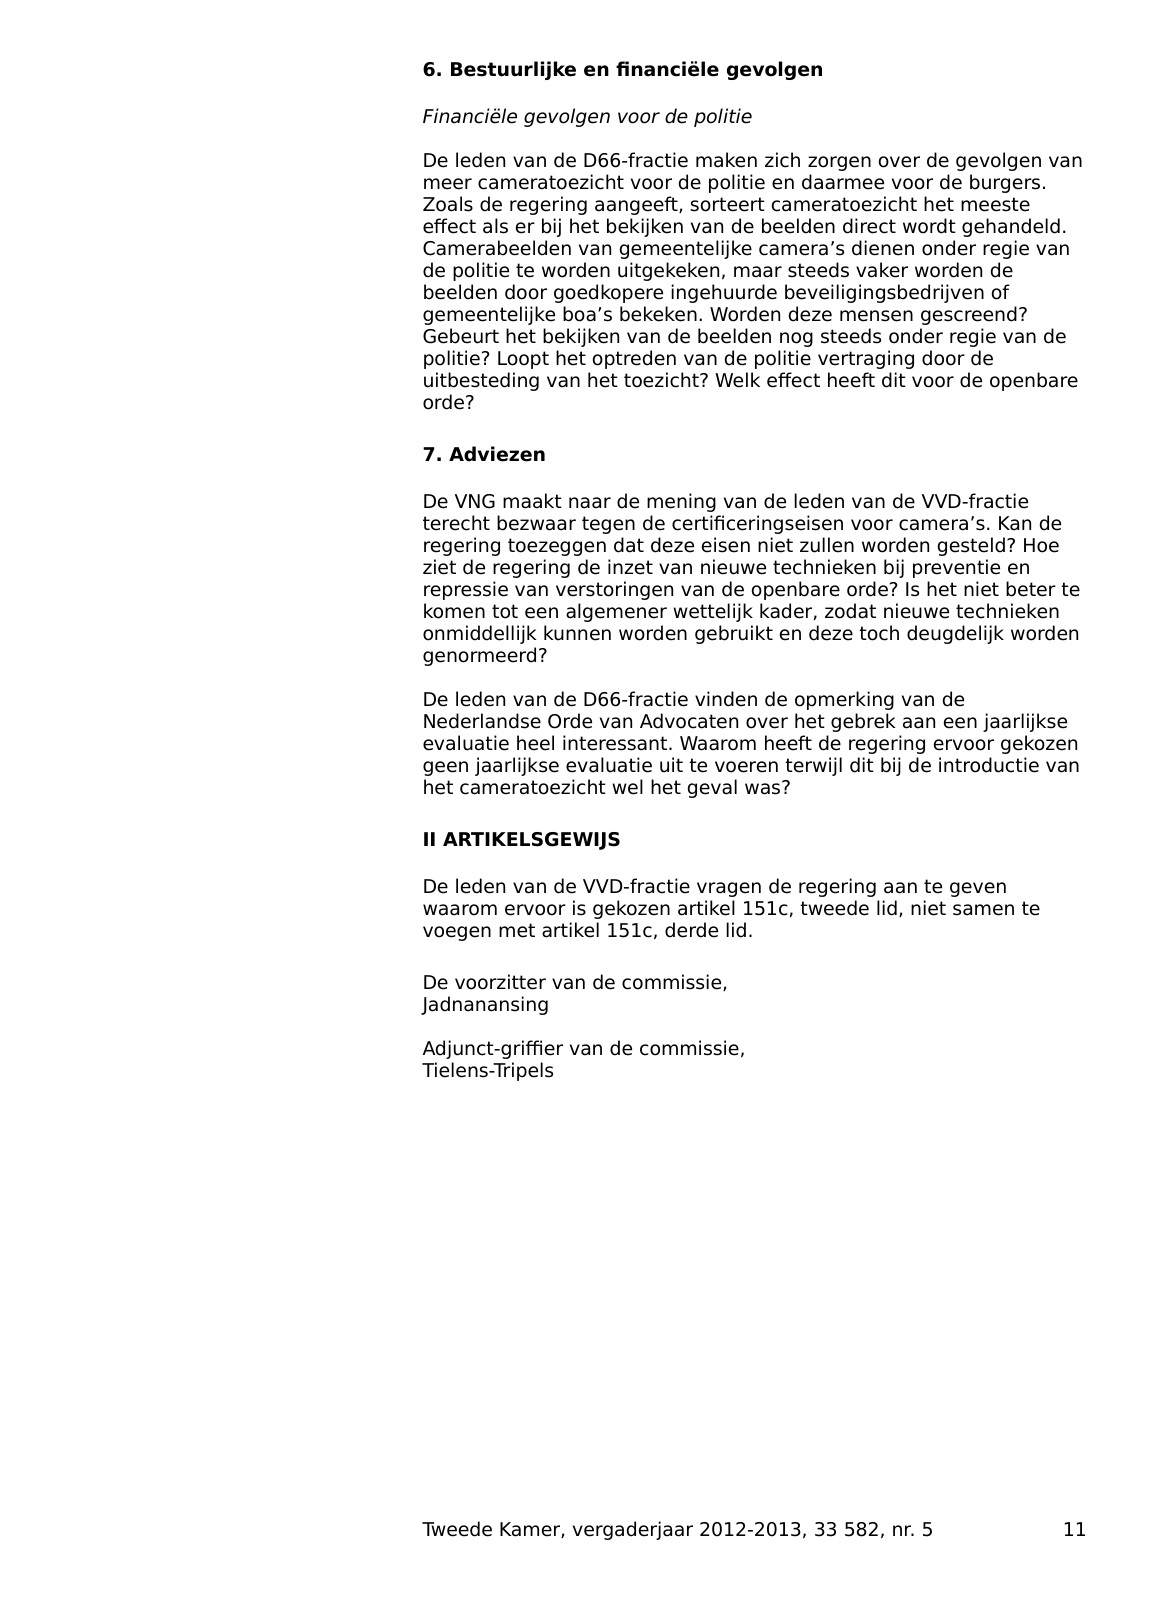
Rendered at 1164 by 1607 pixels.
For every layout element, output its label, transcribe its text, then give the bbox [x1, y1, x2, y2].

text De VNG maakt naar de mening van de leden van de VVD-fractie terecht bezwaar tegen de certificeringseisen voor camera’s. Kan de regering toezeggen dat deze eisen niet zullen worden gesteld? Hoe ziet de regering de inzet van nieuwe technieken bij preventie en repressie van verstoringen van de openbare orde? Is het niet beter te komen tot een algemener wettelijk kader, zodat nieuwe technieken onmiddellijk kunnen worden gebruikt en deze toch deugdelijk worden genormeerd? [422, 491, 1087, 667]
text De leden van de VVD-fractie vragen de regering aan te geven waarom ervoor is gekozen artikel 151c, tweede lid, niet samen te voegen met artikel 151c, derde lid. [422, 876, 1087, 942]
subtitle Financiële gevolgen voor de politie [422, 106, 1087, 128]
subtitle II ARTIKELSGEWIJS [422, 829, 1087, 851]
text De voorzitter van de commissie, Jadnanansing [422, 972, 1087, 1016]
subtitle 6. Bestuurlijke en financiële gevolgen [422, 59, 1087, 81]
subtitle 7. Adviezen [422, 444, 1087, 466]
text De leden van de D66-fractie vinden de opmerking van de Nederlandse Orde van Advocaten over het gebrek aan een jaarlijkse evaluatie heel interessant. Waarom heeft de regering ervoor gekozen geen jaarlijkse evaluatie uit te voeren terwijl dit bij de introductie van het cameratoezicht wel het geval was? [422, 689, 1087, 799]
text De leden van de D66-fractie maken zich zorgen over de gevolgen van meer cameratoezicht voor de politie en daarmee voor de burgers. Zoals de regering aangeeft, sorteert cameratoezicht het meeste effect als er bij het bekijken van de beelden direct wordt gehandeld. Camerabeelden van gemeentelijke camera’s dienen onder regie van de politie te worden uitgekeken, maar steeds vaker worden de beelden door goedkopere ingehuurde beveiligingsbedrijven of gemeentelijke boa’s bekeken. Worden deze mensen gescreend? Gebeurt het bekijken van de beelden nog steeds onder regie van de politie? Loopt het optreden van de politie vertraging door de uitbesteding van het toezicht? Welk effect heeft dit voor de openbare orde? [422, 150, 1087, 414]
text Adjunct-griffier van de commissie, Tielens-Tripels [422, 1038, 1087, 1082]
